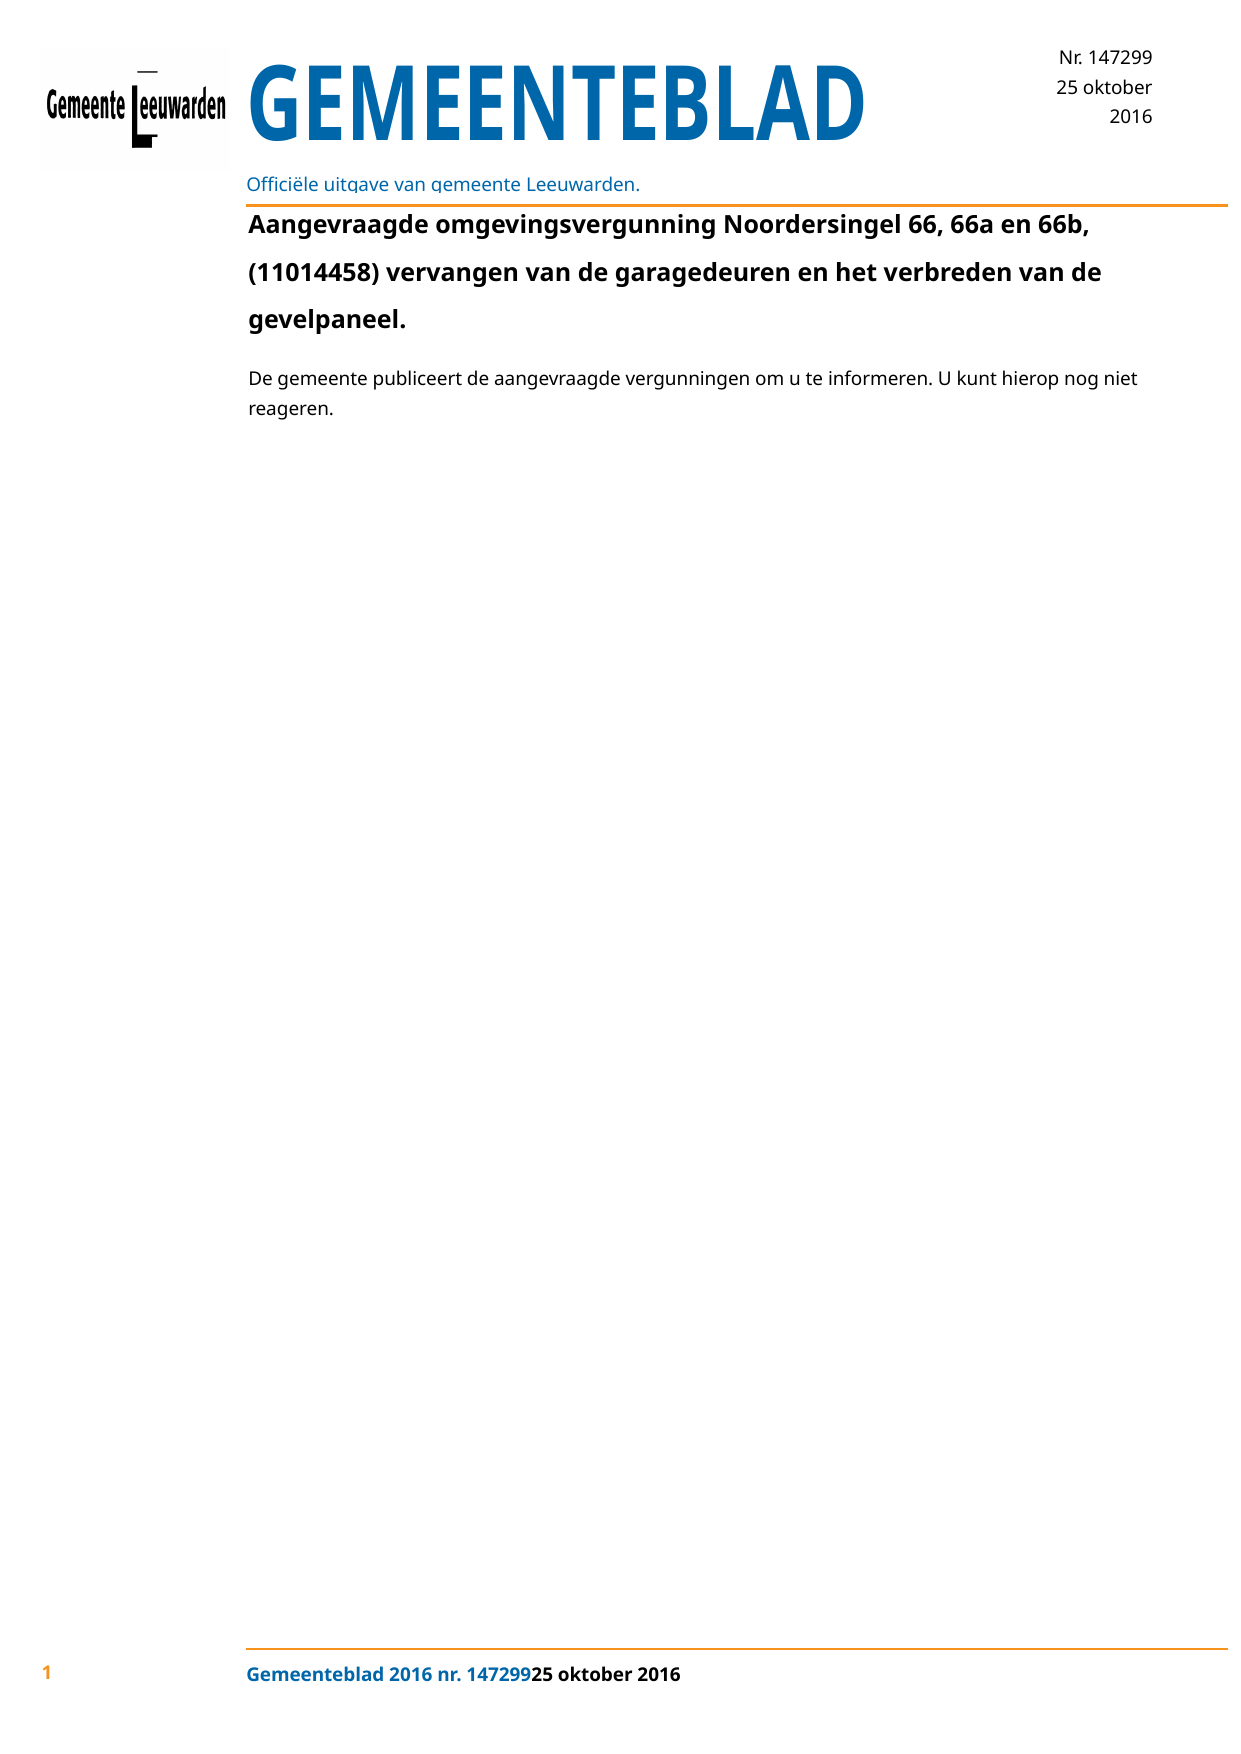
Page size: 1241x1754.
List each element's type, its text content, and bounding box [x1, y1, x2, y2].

text Aangevraagde omgevingsvergunning Noordersingel 66, 66a en 66b, (11014458) vervangen van de garagedeuren en het verbreden van de gevelpaneel. [248, 207, 1152, 336]
picture [41, 47, 231, 172]
text De gemeente publiceert de aangevraagde vergunningen om u te informeren. U kunt hierop nog niet reageren. [248, 366, 1152, 421]
